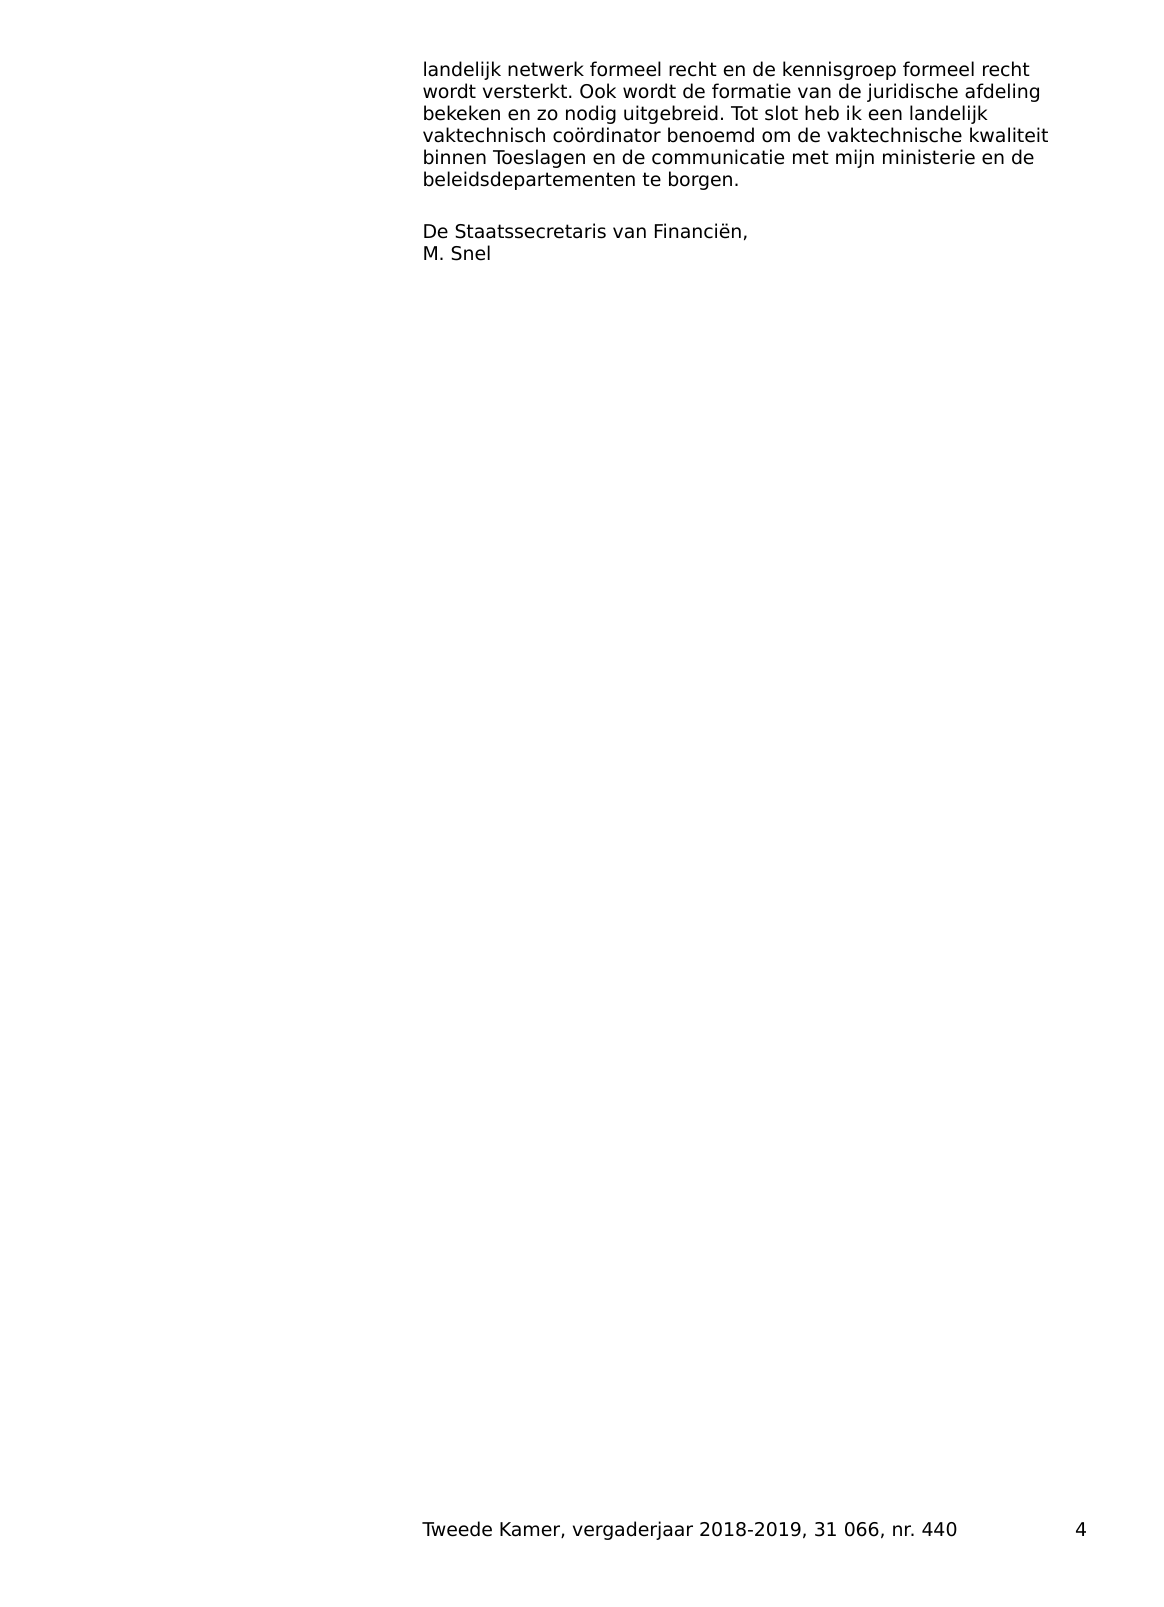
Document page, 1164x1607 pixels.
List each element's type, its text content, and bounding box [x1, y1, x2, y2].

text landelijk netwerk formeel recht en de kennisgroep formeel recht wordt versterkt. Ook wordt de formatie van de juridische afdeling bekeken en zo nodig uitgebreid. Tot slot heb ik een landelijk vaktechnisch coördinator benoemd om de vaktechnische kwaliteit binnen Toeslagen en de communicatie met mijn ministerie en de beleidsdepartementen te borgen. [422, 59, 1087, 191]
text De Staatssecretaris van Financiën, M. Snel [422, 221, 1087, 265]
